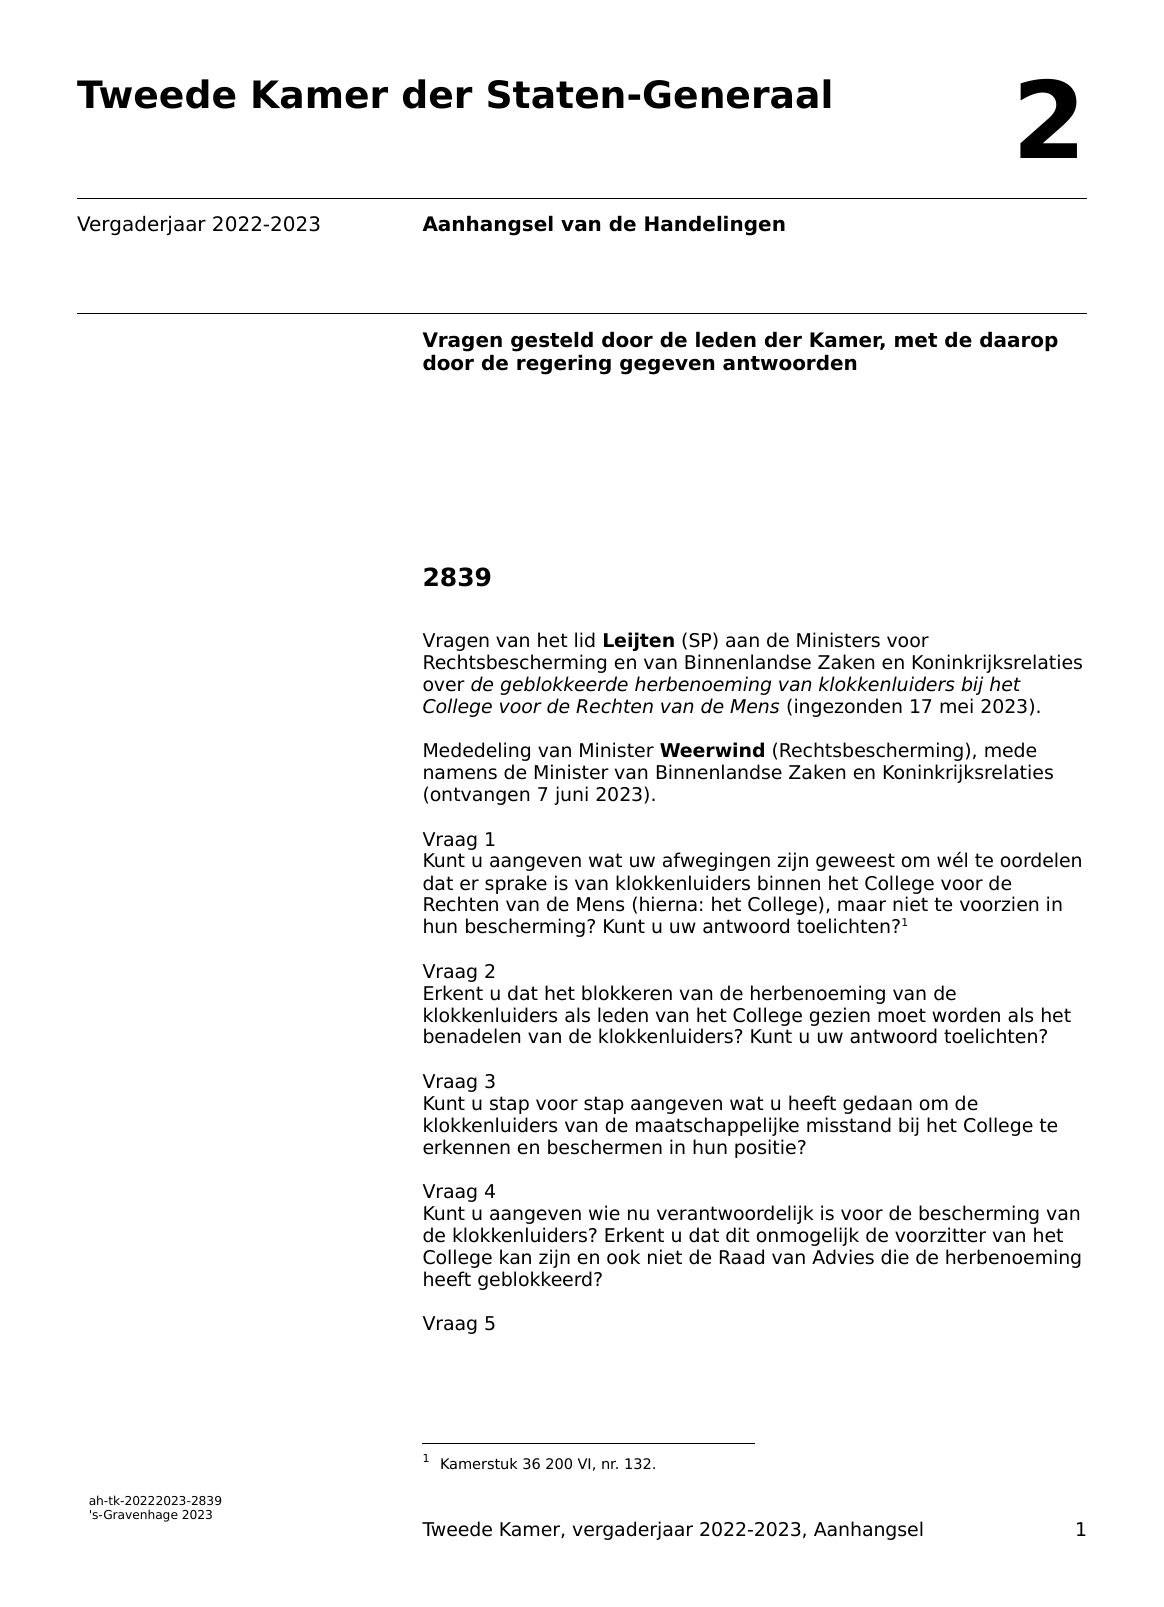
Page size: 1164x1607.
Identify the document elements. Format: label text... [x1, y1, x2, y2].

table_cell Vragen gesteld door de leden der Kamer, met de daarop door de regering gegeven antwoorden [422, 314, 1087, 375]
text Mededeling van Minister Weerwind (Rechtsbescherming), mede namens de Minister van Binnenlandse Zaken en Koninkrijksrelaties (ontvangen 7 juni 2023). [422, 740, 1087, 806]
table_header Tweede Kamer der Staten-Generaal [77, 59, 886, 198]
table_cell Vergaderjaar 2022-2023 [77, 199, 422, 313]
text Kunt u aangeven wie nu verantwoordelijk is voor de bescherming van de klokkenluiders? Erkent u dat dit onmogelijk de voorzitter van het College kan zijn en ook niet de Raad van Advies die de herbenoeming heeft geblokkeerd? [422, 1203, 1087, 1291]
text Vraag 3 [422, 1071, 1087, 1093]
text Vraag 4 [422, 1181, 1087, 1203]
text ah-tk-20222023-2839 [88, 1494, 323, 1508]
text Vraag 2 [422, 961, 1087, 982]
text Vragen van het lid Leijten (SP) aan de Ministers voor Rechtsbescherming en van Binnenlandse Zaken en Koninkrijksrelaties over de geblokkeerde herbenoeming van klokkenluiders bij het College voor de Rechten van de Mens (ingezonden 17 mei 2023). [422, 630, 1087, 718]
text Vraag 1 [422, 828, 1087, 850]
text Erkent u dat het blokkeren van de herbenoeming van de klokkenluiders als leden van het College gezien moet worden als het benadelen van de klokkenluiders? Kunt u uw antwoord toelichten? [422, 982, 1087, 1048]
text 2839 [422, 563, 1087, 592]
table_cell [77, 314, 422, 375]
text 's-Gravenhage 2023 [88, 1508, 323, 1522]
table_cell Aanhangsel van de Handelingen [422, 199, 1087, 313]
text Kunt u stap voor stap aangeven wat u heeft gedaan om de klokkenluiders van de maatschappelijke misstand bij het College te erkennen en beschermen in hun positie? [422, 1093, 1087, 1158]
text Kunt u aangeven wat uw afwegingen zijn geweest om wél te oordelen dat er sprake is van klokkenluiders binnen het College voor de Rechten van de Mens (hierna: het College), maar niet te voorzien in hun bescherming? Kunt u uw antwoord toelichten? [422, 850, 1087, 938]
table_header 2 [886, 59, 1087, 198]
text Vraag 5 [422, 1313, 1087, 1335]
text Kamerstuk 36 200 VI, nr. 132. [422, 1452, 1087, 1474]
